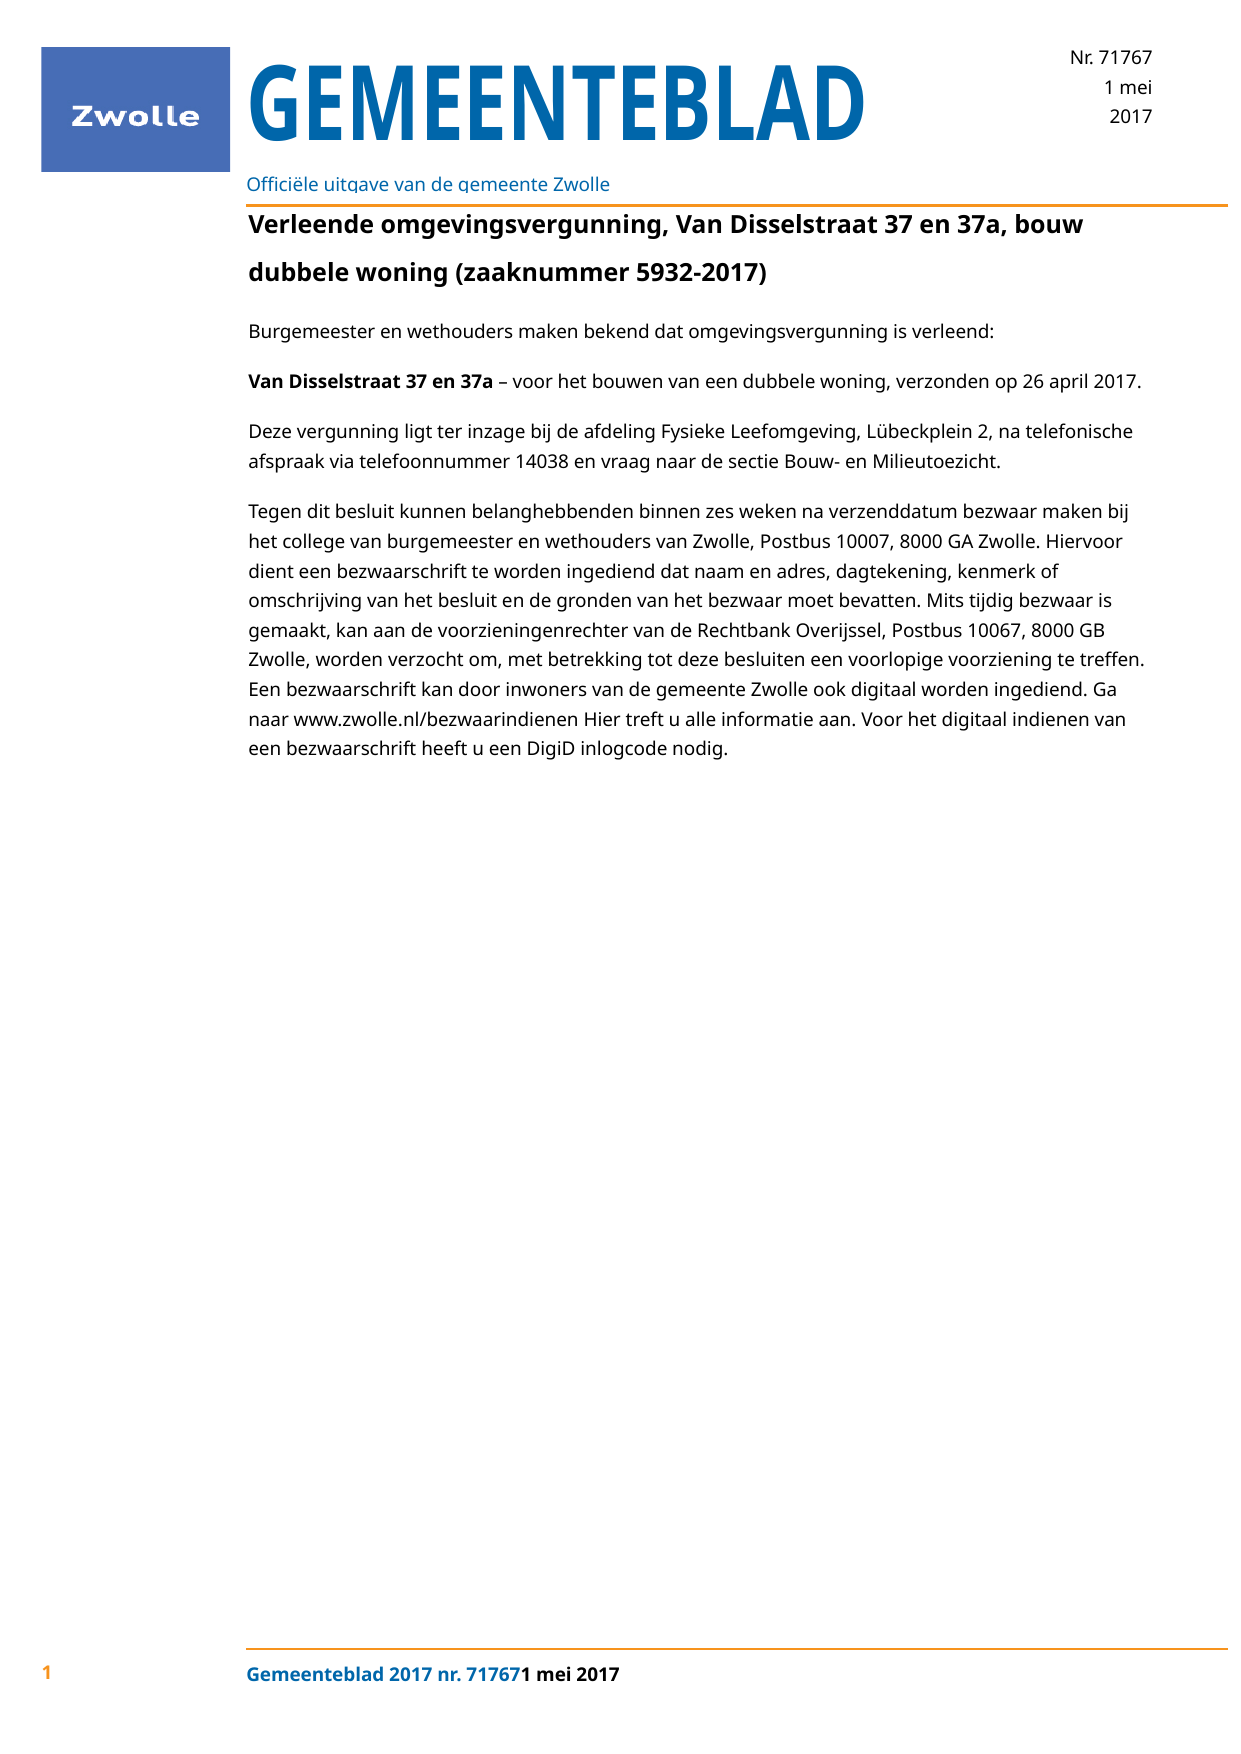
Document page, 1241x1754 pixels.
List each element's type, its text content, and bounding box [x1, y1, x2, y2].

text Van Disselstraat 37 en 37a – voor het bouwen van een dubbele woning, verzonden op 26 april 2017. [248, 368, 1152, 394]
text Verleende omgevingsvergunning, Van Disselstraat 37 en 37a, bouw dubbele woning (zaaknummer 5932-2017) [248, 207, 1152, 288]
picture [41, 47, 231, 172]
text Burgemeester en wethouders maken bekend dat omgevingsvergunning is verleend: [248, 318, 1152, 344]
text Deze vergunning ligt ter inzage bij de afdeling Fysieke Leefomgeving, Lübeckplein 2, na telefonische afspraak via telefoonnummer 14038 en vraag naar de sectie Bouw- en Milieutoezicht. [248, 419, 1152, 474]
text Tegen dit besluit kunnen belanghebbenden binnen zes weken na verzenddatum bezwaar maken bij het college van burgemeester en wethouders van Zwolle, Postbus 10007, 8000 GA Zwolle. Hiervoor dient een bezwaarschrift te worden ingediend dat naam en adres, dagtekening, kenmerk of omschrijving van het besluit en de gronden van het bezwaar moet bevatten. Mits tijdig bezwaar is gemaakt, kan aan de voorzieningenrechter van de Rechtbank Overijssel, Postbus 10067, 8000 GB Zwolle, worden verzocht om, met betrekking tot deze besluiten een voorlopige voorziening te treffen. Een bezwaarschrift kan door inwoners van de gemeente Zwolle ook digitaal worden ingediend. Ga naar www.zwolle.nl/bezwaarindienen Hier treft u alle informatie aan. Voor het digitaal indienen van een bezwaarschrift heeft u een DigiD inlogcode nodig. [248, 499, 1152, 761]
